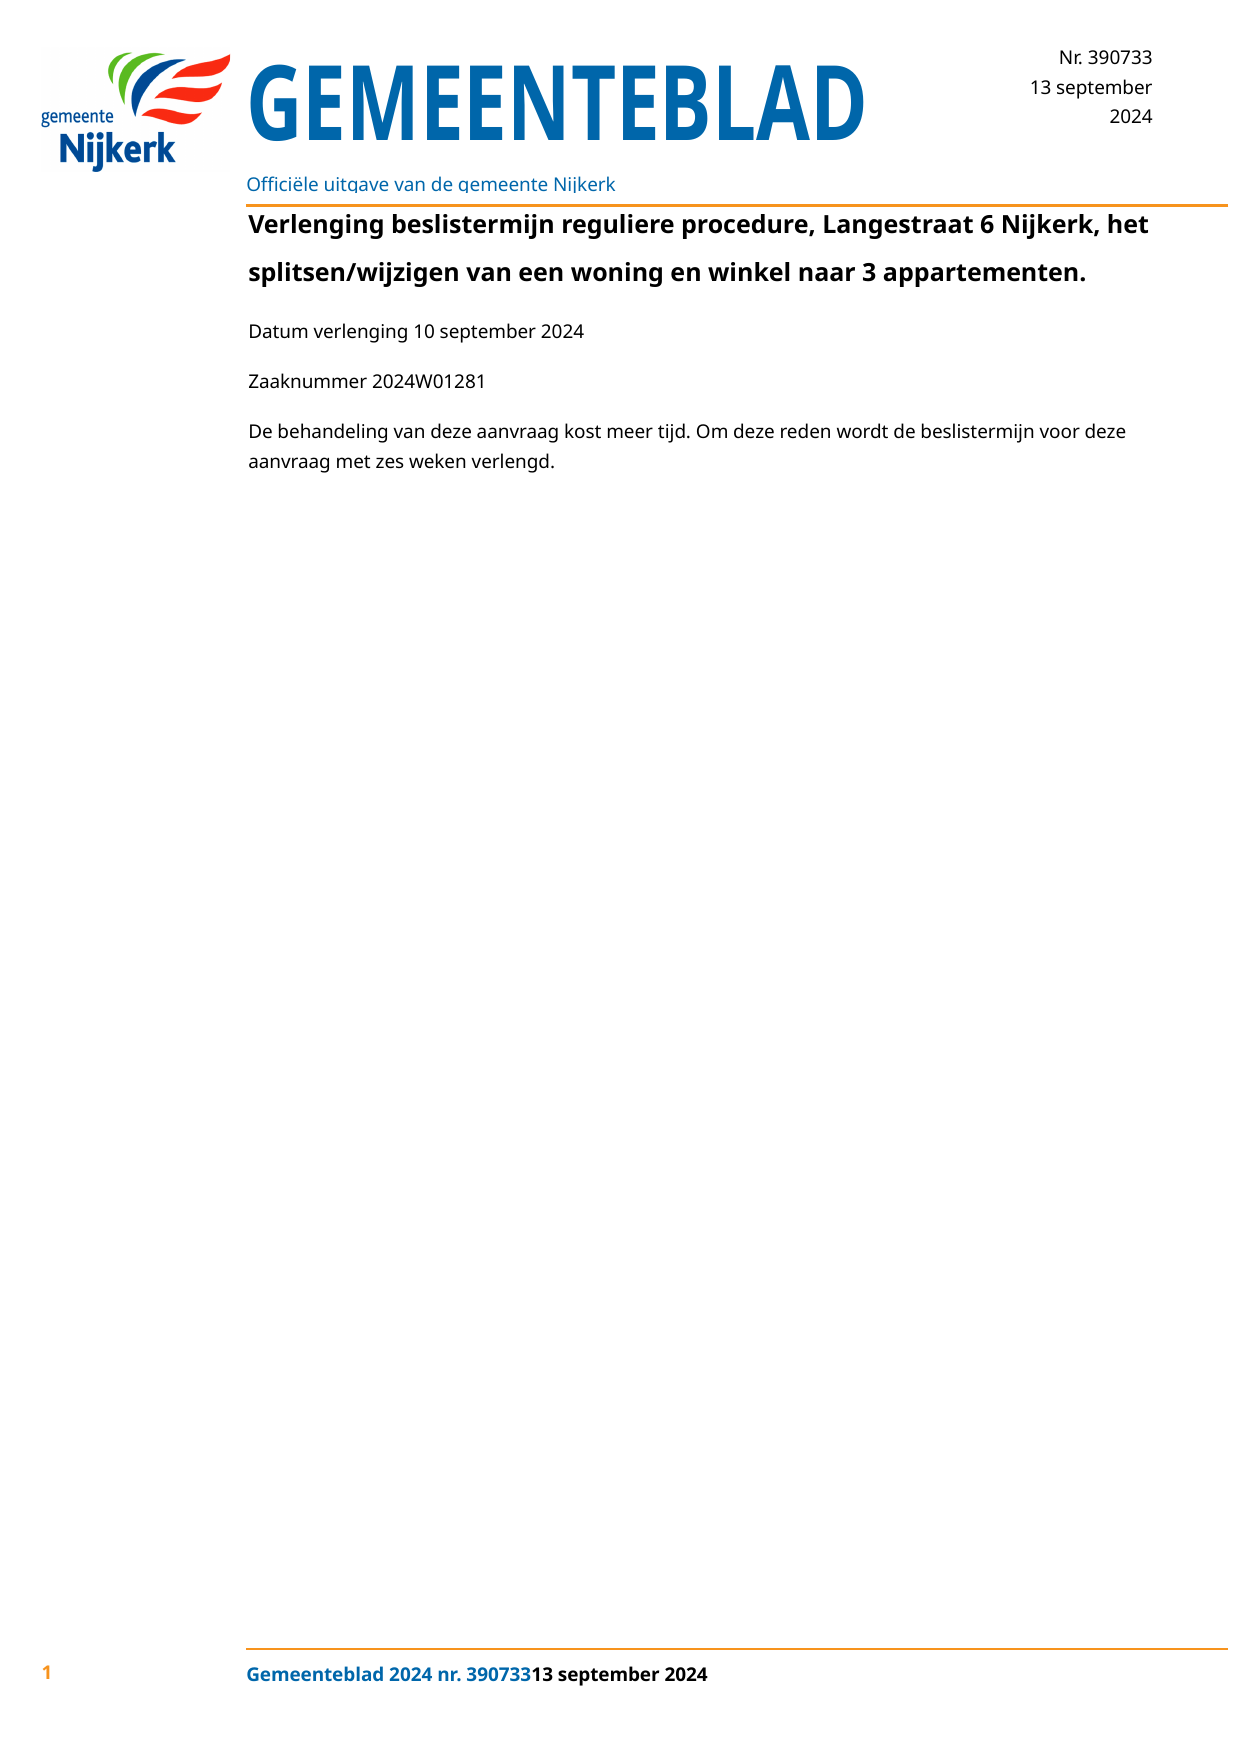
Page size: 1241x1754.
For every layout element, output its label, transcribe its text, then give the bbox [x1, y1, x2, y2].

text Verlenging beslistermijn reguliere procedure, Langestraat 6 Nijkerk, het splitsen/wijzigen van een woning en winkel naar 3 appartementen. [248, 207, 1152, 288]
text De behandeling van deze aanvraag kost meer tijd. Om deze reden wordt de beslistermijn voor deze aanvraag met zes weken verlengd. [248, 419, 1152, 474]
text Datum verlenging 10 september 2024 [248, 318, 1152, 344]
text Zaaknummer 2024W01281 [248, 368, 1152, 394]
picture [41, 47, 231, 172]
